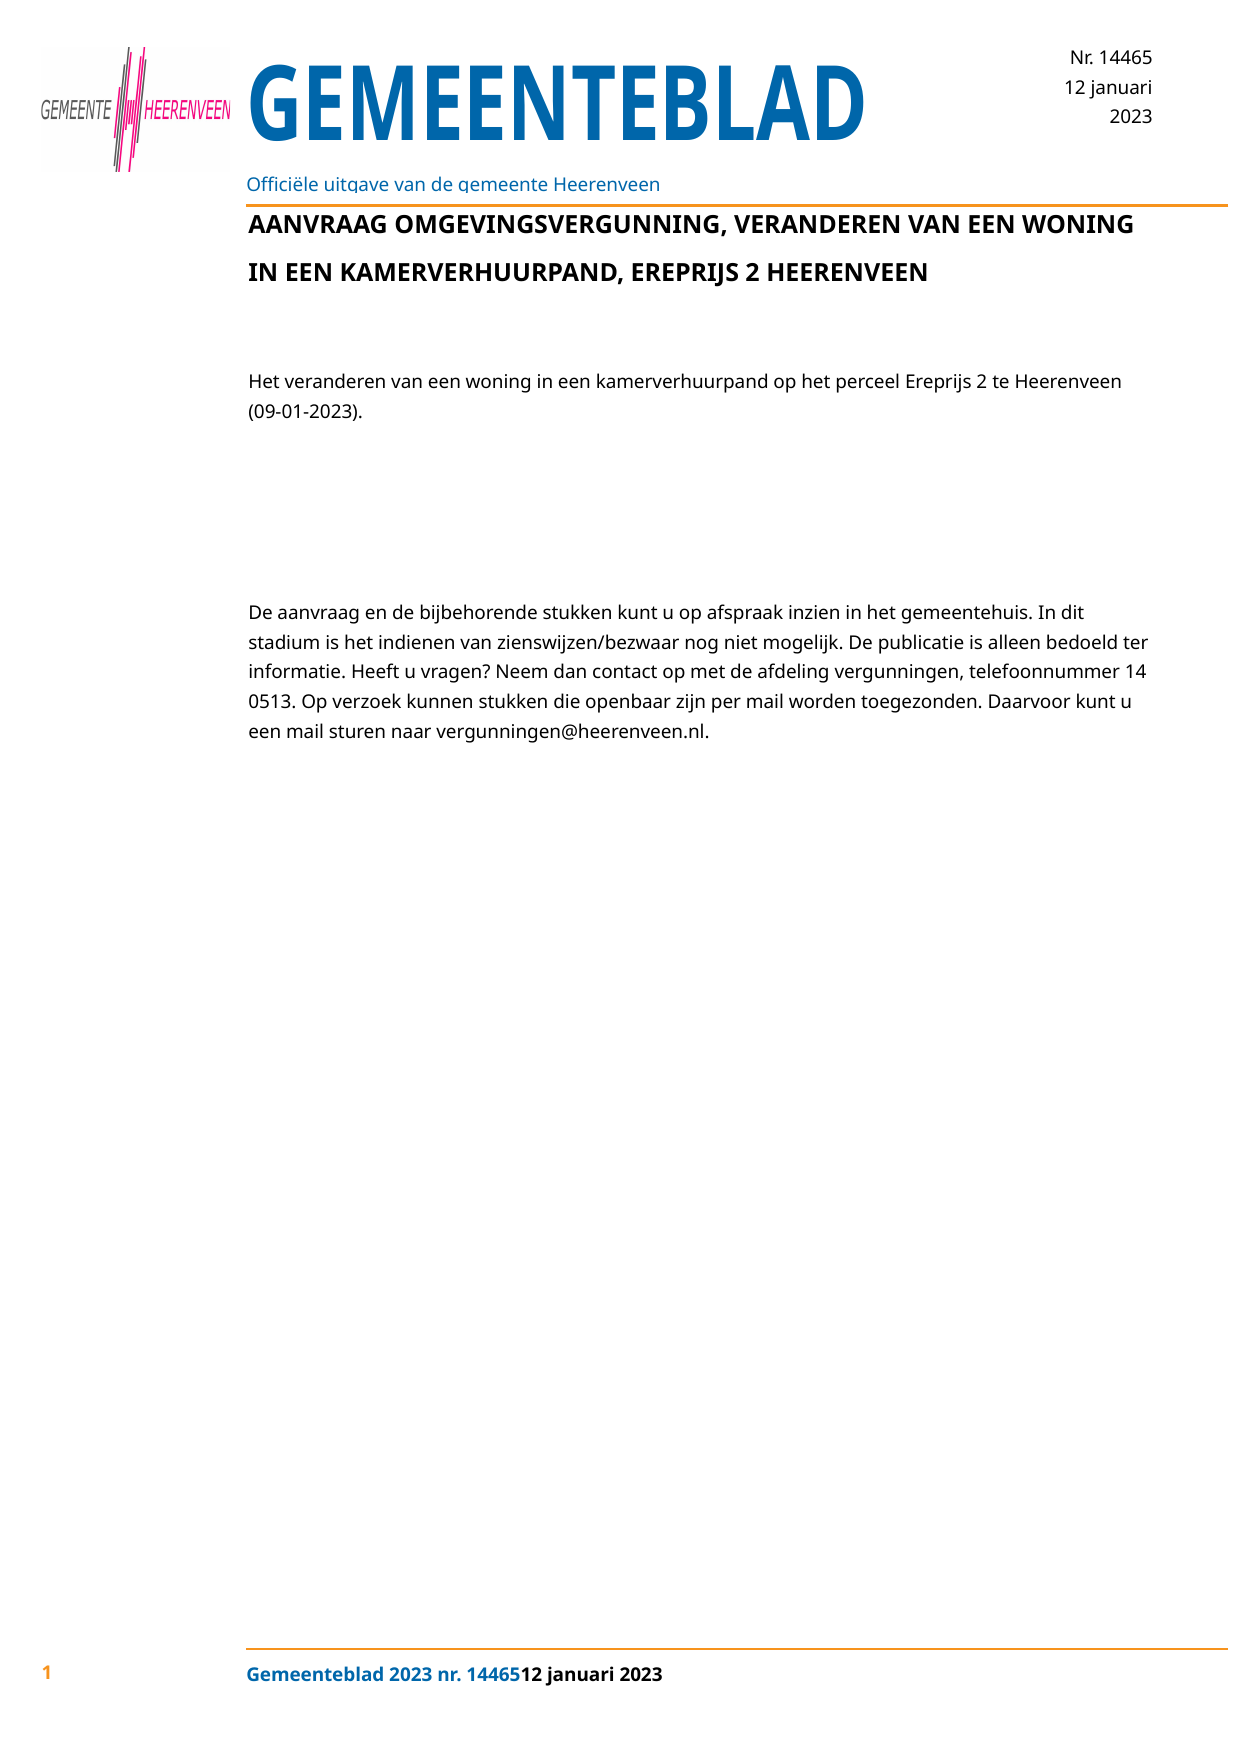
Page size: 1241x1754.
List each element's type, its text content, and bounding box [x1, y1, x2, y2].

text Het veranderen van een woning in een kamerverhuurpand op het perceel Ereprijs 2 te Heerenveen (09-01-2023). [248, 368, 1152, 424]
text AANVRAAG OMGEVINGSVERGUNNING, VERANDEREN VAN EEN WONING IN EEN KAMERVERHUURPAND, EREPRIJS 2 HEERENVEEN [248, 207, 1152, 288]
text De aanvraag en de bijbehorende stukken kunt u op afspraak inzien in het gemeentehuis. In dit stadium is het indienen van zienswijzen/bezwaar nog niet mogelijk. De publicatie is alleen bedoeld ter informatie. Heeft u vragen? Neem dan contact op met de afdeling vergunningen, telefoonnummer 14 0513. Op verzoek kunnen stukken die openbaar zijn per mail worden toegezonden. Daarvoor kunt u een mail sturen naar vergunningen@heerenveen.nl. [248, 599, 1152, 744]
picture [41, 47, 231, 172]
